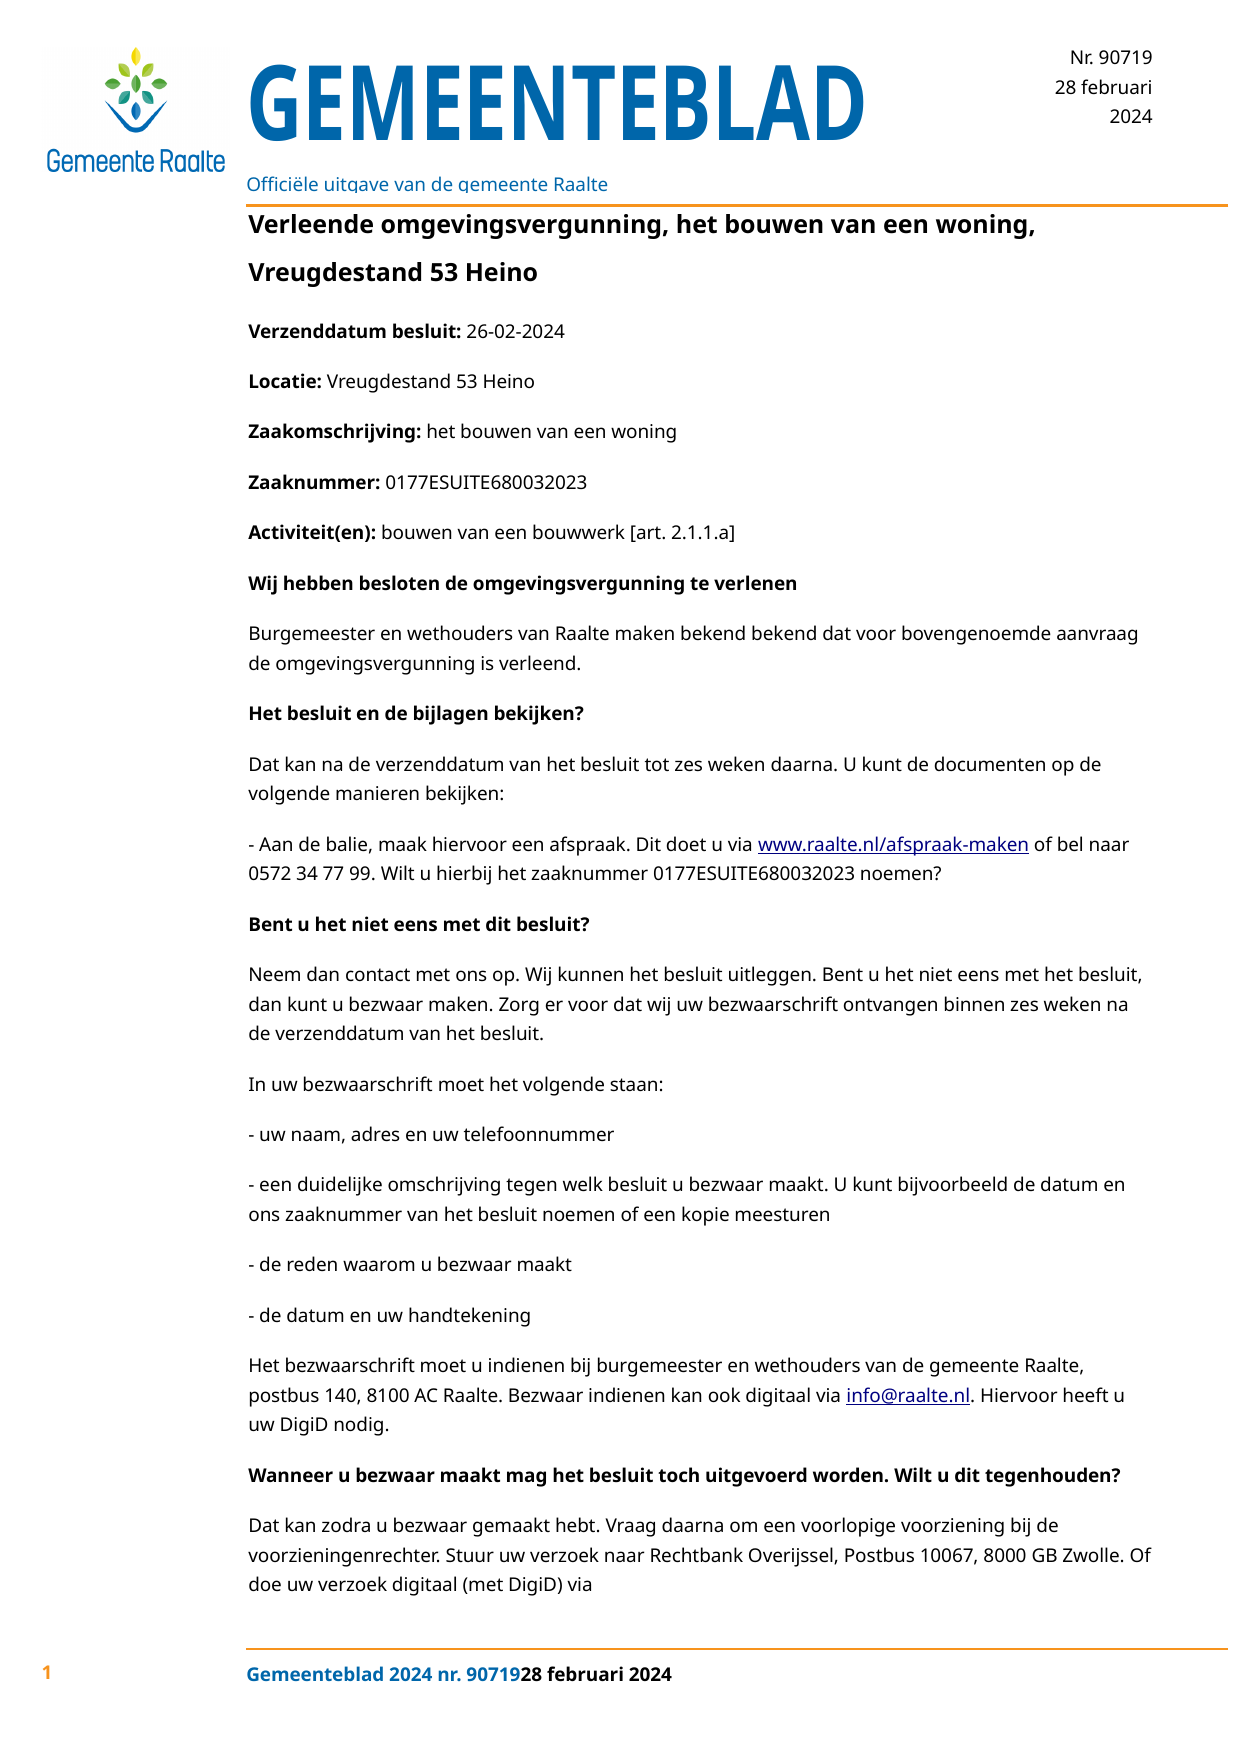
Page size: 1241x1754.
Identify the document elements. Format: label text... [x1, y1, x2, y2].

text - een duidelijke omschrijving tegen welk besluit u bezwaar maakt. U kunt bijvoorbeeld de datum en ons zaaknummer van het besluit noemen of een kopie meesturen [248, 1172, 1152, 1227]
text Verleende omgevingsvergunning, het bouwen van een woning, Vreugdestand 53 Heino [248, 207, 1152, 288]
text Dat kan na de verzenddatum van het besluit tot zes weken daarna. U kunt de documenten op de volgende manieren bekijken: [248, 751, 1152, 806]
text Wanneer u bezwaar maakt mag het besluit toch uitgevoerd worden. Wilt u dit tegenhouden? [248, 1462, 1152, 1488]
picture [41, 47, 231, 172]
text Dat kan zodra u bezwaar gemaakt hebt. Vraag daarna om een voorlopige voorziening bij de voorzieningenrechter. Stuur uw verzoek naar Rechtbank Overijssel, Postbus 10067, 8000 GB Zwolle. Of doe uw verzoek digitaal (met DigiD) via [248, 1512, 1152, 1597]
text - de datum en uw handtekening [248, 1302, 1152, 1328]
text Zaakomschrijving: het bouwen van een woning [248, 419, 1152, 444]
text - de reden waarom u bezwaar maakt [248, 1252, 1152, 1277]
text Verzenddatum besluit: 26-02-2024 [248, 318, 1152, 344]
text Neem dan contact met ons op. Wij kunnen het besluit uitleggen. Bent u het niet eens met het besluit, dan kunt u bezwaar maken. Zorg er voor dat wij uw bezwaarschrift ontvangen binnen zes weken na de verzenddatum van het besluit. [248, 961, 1152, 1046]
text Zaaknummer: 0177ESUITE680032023 [248, 469, 1152, 495]
text - Aan de balie, maak hiervoor een afspraak. Dit doet u via www.raalte.nl/afspraak-maken of bel naar 0572 34 77 99. Wilt u hierbij het zaaknummer 0177ESUITE680032023 noemen? [248, 831, 1152, 886]
text Bent u het niet eens met dit besluit? [248, 911, 1152, 937]
text Activiteit(en): bouwen van een bouwwerk [art. 2.1.1.a] [248, 519, 1152, 545]
text Het bezwaarschrift moet u indienen bij burgemeester en wethouders van de gemeente Raalte, postbus 140, 8100 AC Raalte. Bezwaar indienen kan ook digitaal via info@raalte.nl. Hiervoor heeft u uw DigiD nodig. [248, 1352, 1152, 1437]
text In uw bezwaarschrift moet het volgende staan: [248, 1071, 1152, 1097]
text Het besluit en de bijlagen bekijken? [248, 700, 1152, 726]
text Wij hebben besloten de omgevingsvergunning te verlenen [248, 570, 1152, 596]
text Locatie: Vreugdestand 53 Heino [248, 368, 1152, 394]
text - uw naam, adres en uw telefoonnummer [248, 1121, 1152, 1147]
text Burgemeester en wethouders van Raalte maken bekend bekend dat voor bovengenoemde aanvraag de omgevingsvergunning is verleend. [248, 620, 1152, 676]
